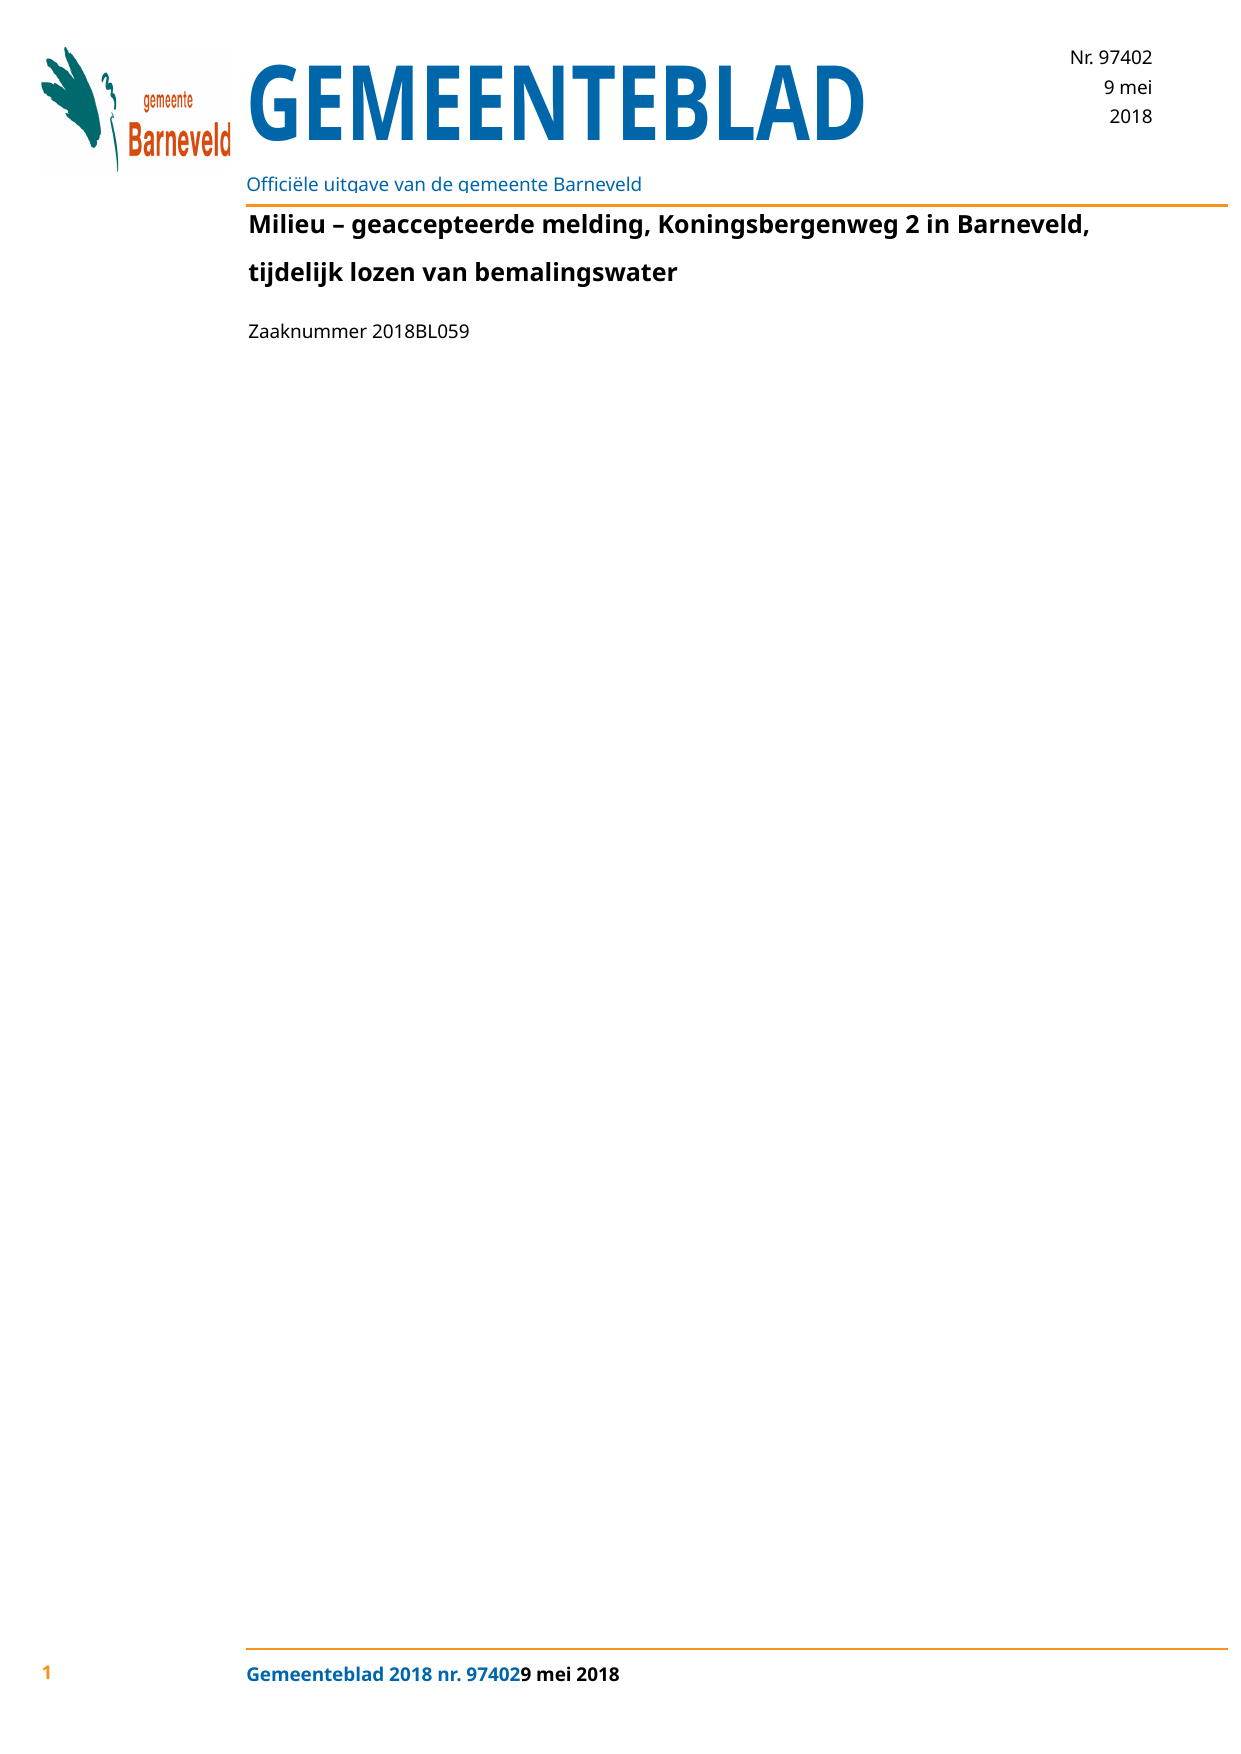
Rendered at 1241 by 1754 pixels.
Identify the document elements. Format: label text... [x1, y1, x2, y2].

text Zaaknummer 2018BL059 [248, 318, 1152, 344]
text Milieu – geaccepteerde melding, Koningsbergenweg 2 in Barneveld, tijdelijk lozen van bemalingswater [248, 207, 1152, 288]
picture [41, 47, 231, 172]
